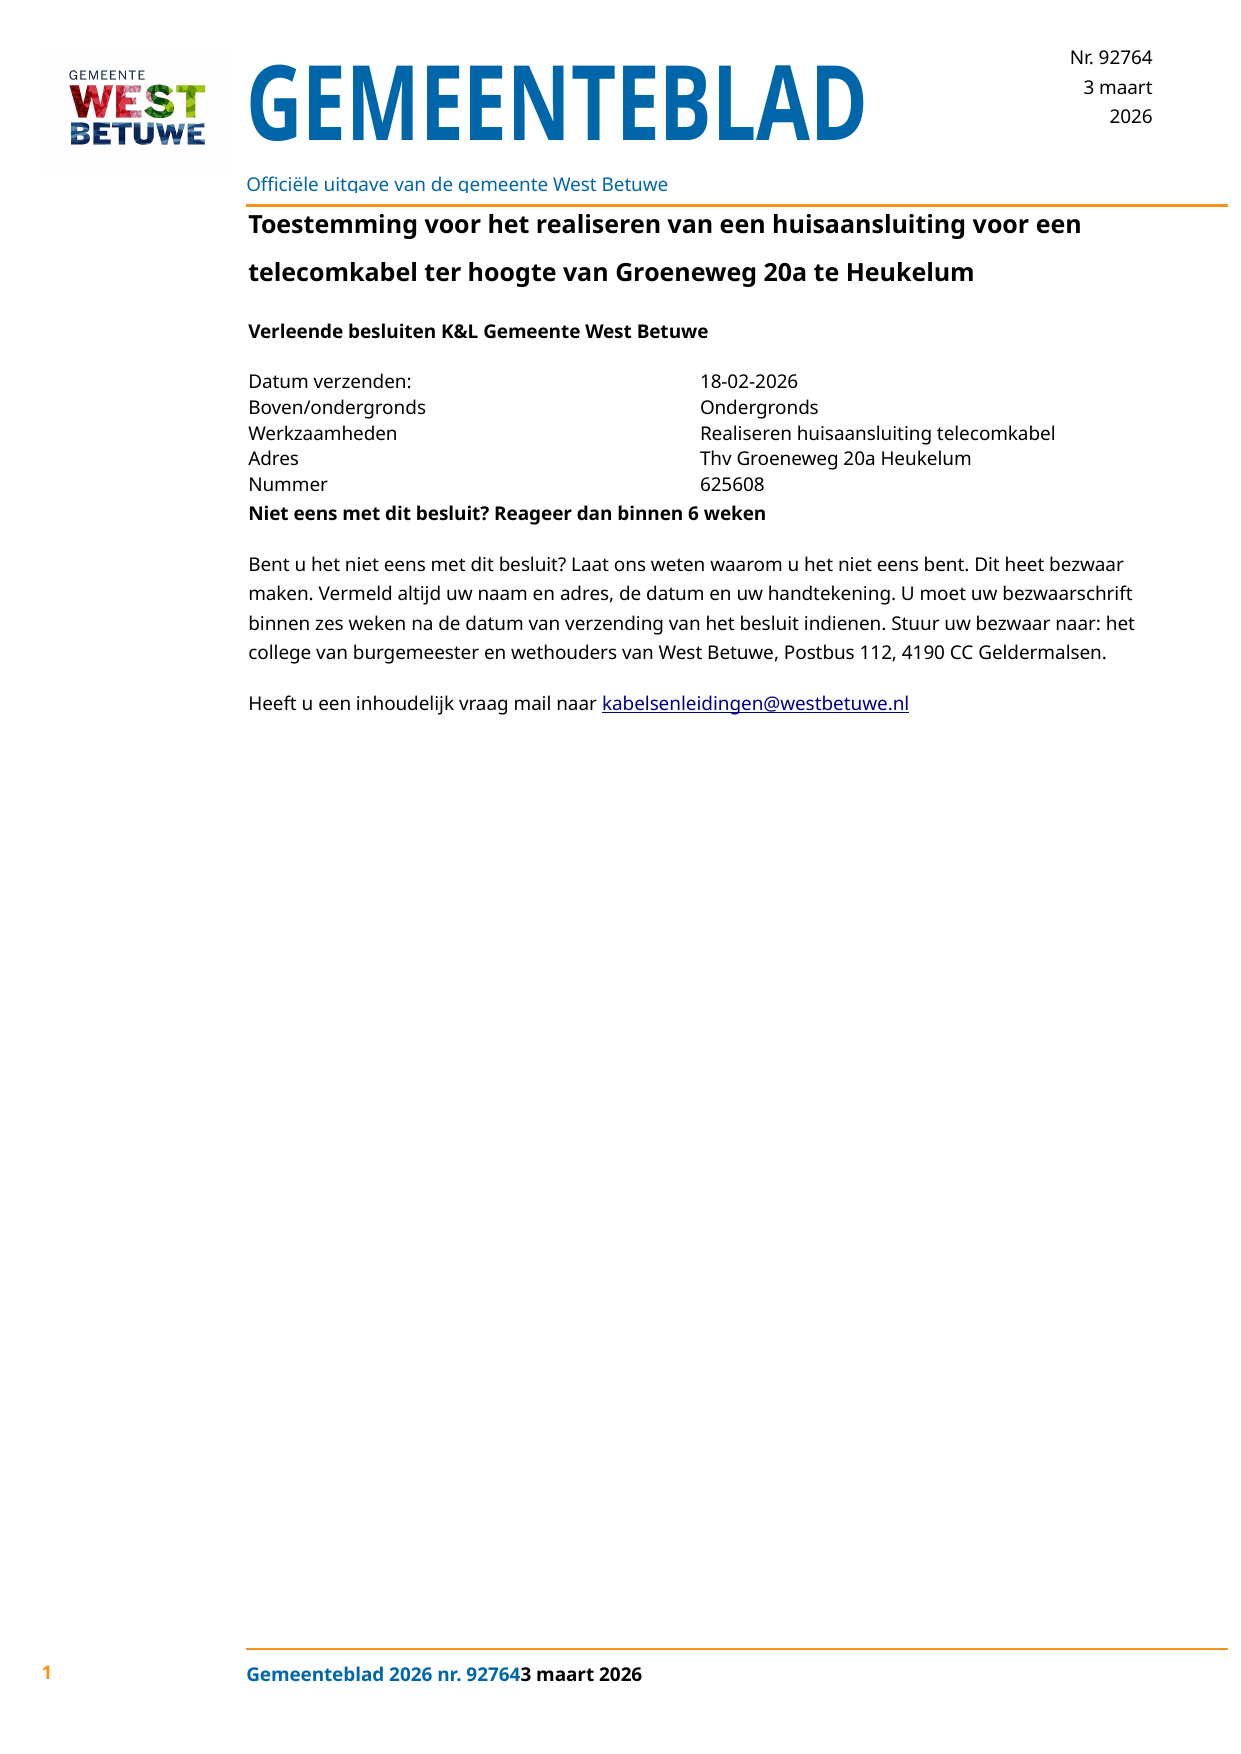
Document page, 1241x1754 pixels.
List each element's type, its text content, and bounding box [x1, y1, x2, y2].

text Heeft u een inhoudelijk vraag mail naar kabelsenleidingen@westbetuwe.nl [248, 690, 1152, 716]
table_cell Nummer [248, 471, 700, 497]
table_cell Thv Groeneweg 20a Heukelum [700, 446, 1152, 471]
table_cell Boven/ondergronds [248, 394, 700, 420]
text Bent u het niet eens met dit besluit? Laat ons weten waarom u het niet eens bent. Dit heet bezwaar maken. Vermeld altijd uw naam en adres, de datum en uw handtekening. U moet uw bezwaarschrift binnen zes weken na de datum van verzending van het besluit indienen. Stuur uw bezwaar naar: het college van burgemeester en wethouders van West Betuwe, Postbus 112, 4190 CC Geldermalsen. [248, 551, 1152, 665]
table_cell Ondergronds [700, 394, 1152, 420]
table_cell Adres [248, 446, 700, 471]
table_cell 625608 [700, 471, 1152, 497]
text Toestemming voor het realiseren van een huisaansluiting voor een telecomkabel ter hoogte van Groeneweg 20a te Heukelum [248, 207, 1152, 288]
table_header 18-02-2026 [700, 369, 1152, 394]
text Verleende besluiten K&L Gemeente West Betuwe [248, 318, 1152, 344]
table_cell Werkzaamheden [248, 420, 700, 446]
text Niet eens met dit besluit? Reageer dan binnen 6 weken [248, 500, 1152, 526]
table_header Datum verzenden: [248, 369, 700, 394]
picture [41, 47, 231, 172]
table_cell Realiseren huisaansluiting telecomkabel [700, 420, 1152, 446]
